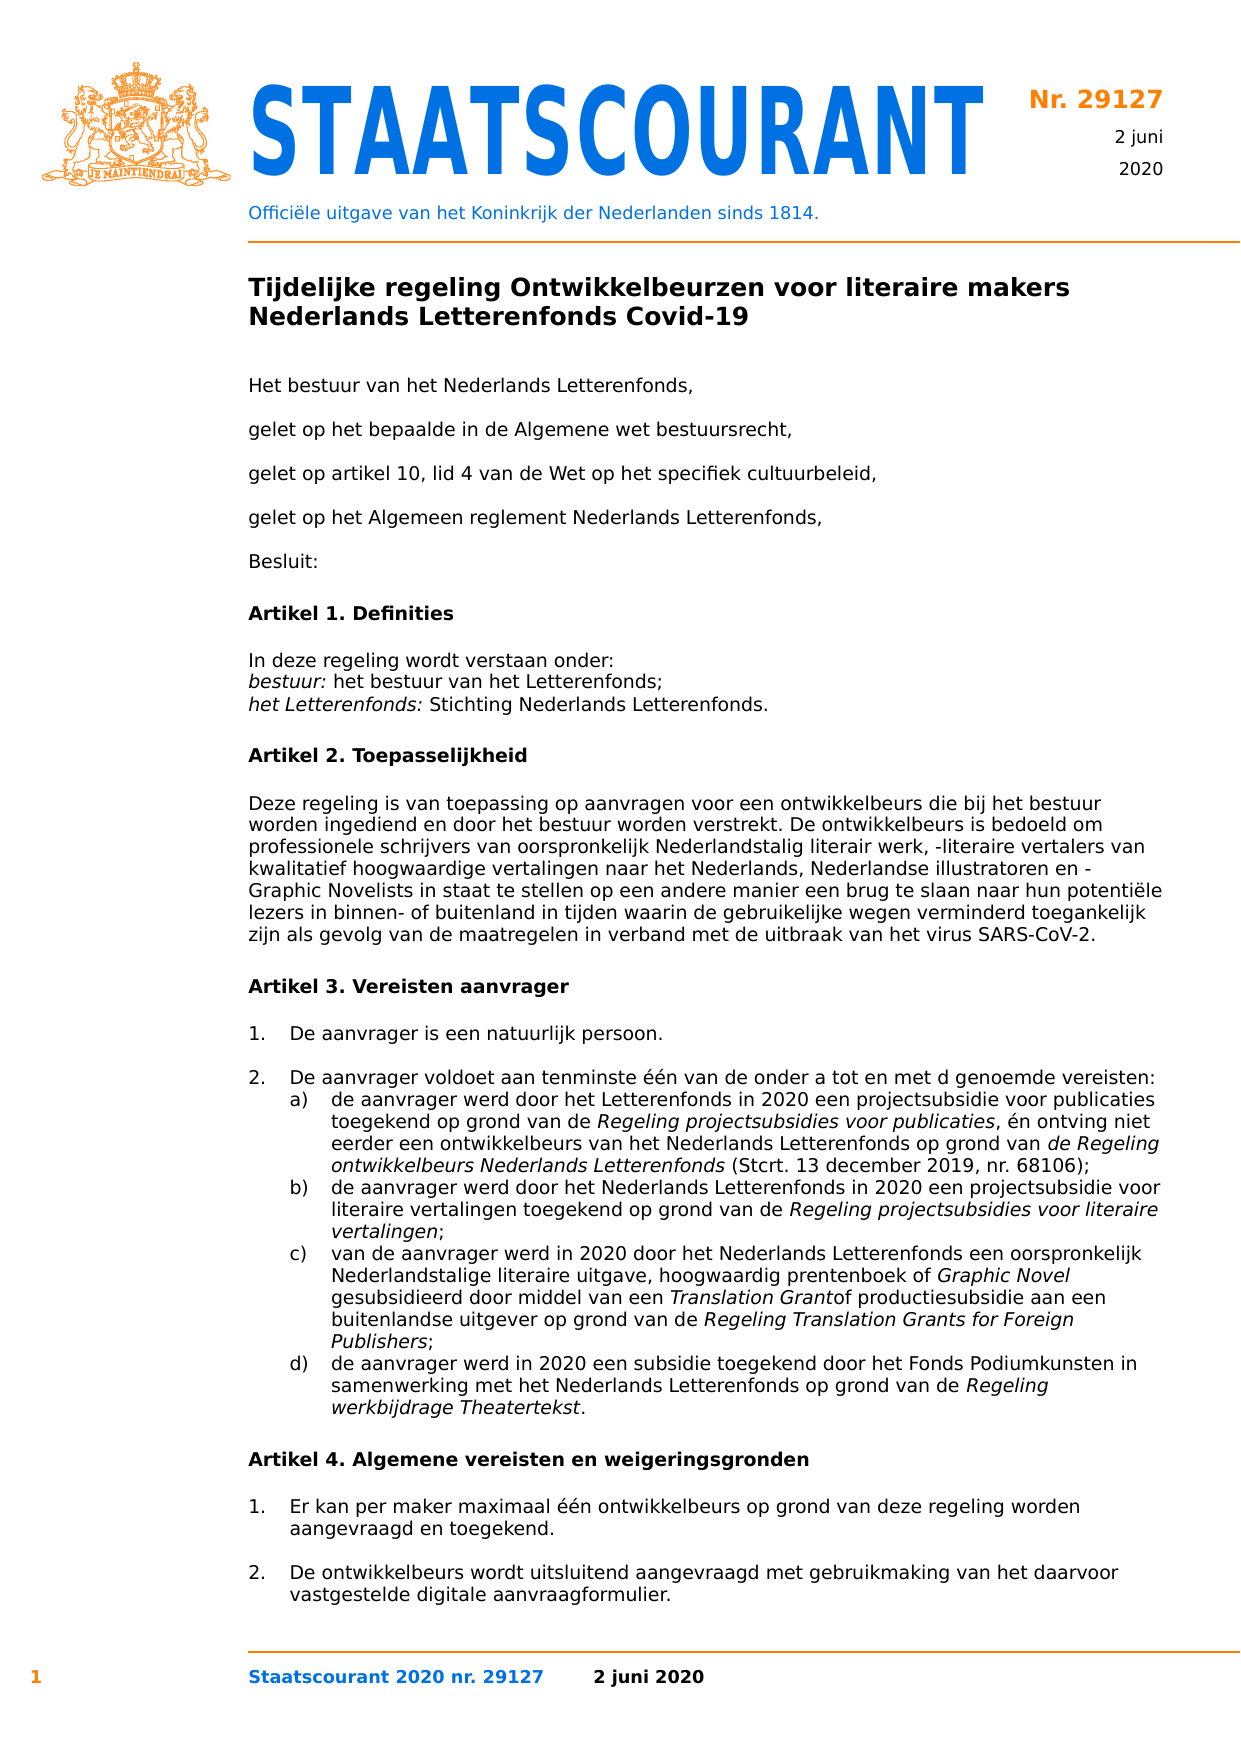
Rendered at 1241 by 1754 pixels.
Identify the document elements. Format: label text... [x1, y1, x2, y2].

text gelet op artikel 10, lid 4 van de Wet op het specifiek cultuurbeleid, [248, 463, 1163, 485]
table_cell 2 juni [998, 121, 1240, 153]
text bestuur: het bestuur van het Letterenfonds; [248, 671, 1163, 693]
subtitle Artikel 1. Definities [248, 602, 1163, 624]
table_cell 2020 [998, 153, 1240, 203]
text 1. Er kan per maker maximaal één ontwikkelbeurs op grond van deze regeling worden aangevraagd en toegekend. [248, 1496, 1163, 1540]
picture [41, 62, 231, 186]
table_cell Officiële uitgave van het Koninkrijk der Nederlanden sinds 1814. [248, 203, 1240, 241]
text In deze regeling wordt verstaan onder: [248, 649, 1163, 671]
text 1. De aanvrager is een natuurlijk persoon. [248, 1023, 1163, 1045]
subtitle Artikel 3. Vereisten aanvrager [248, 976, 1163, 998]
text 2. De aanvrager voldoet aan tenminste één van de onder a tot en met d genoemde vereisten: [248, 1067, 1163, 1089]
text het Letterenfonds: Stichting Nederlands Letterenfonds. [248, 693, 1163, 715]
subtitle Artikel 2. Toepasselijkheid [248, 745, 1163, 767]
text b) de aanvrager werd door het Nederlands Letterenfonds in 2020 een projectsubsidie voor literaire vertalingen toegekend op grond van de Regeling projectsubsidies voor literaire vertalingen; [289, 1177, 1163, 1243]
subtitle Tijdelijke regeling Ontwikkelbeurzen voor literaire makers Nederlands Letterenfonds Covid-19 [248, 273, 1163, 331]
subtitle Artikel 4. Algemene vereisten en weigeringsgronden [248, 1449, 1163, 1471]
text gelet op het bepaalde in de Algemene wet bestuursrecht, [248, 419, 1163, 441]
table_header Nr. 29127 [998, 62, 1240, 121]
text Besluit: [248, 551, 1163, 572]
text d) de aanvrager werd in 2020 een subsidie toegekend door het Fonds Podiumkunsten in samenwerking met het Nederlands Letterenfonds op grond van de Regeling werkbijdrage Theatertekst. [289, 1353, 1163, 1419]
table_header STAATSCOURANT [248, 62, 998, 203]
text Deze regeling is van toepassing op aanvragen voor een ontwikkelbeurs die bij het bestuur worden ingediend en door het bestuur worden verstrekt. De ontwikkelbeurs is bedoeld om professionele schrijvers van oorspronkelijk Nederlandstalig literair werk, -literaire vertalers van kwalitatief hoogwaardige vertalingen naar het Nederlands, Nederlandse illustratoren en -Graphic Novelists in staat te stellen op een andere manier een brug te slaan naar hun potentiële lezers in binnen- of buitenland in tijden waarin de gebruikelijke wegen verminderd toegankelijk zijn als gevolg van de maatregelen in verband met de uitbraak van het virus SARS-CoV-2. [248, 792, 1163, 946]
text gelet op het Algemeen reglement Nederlands Letterenfonds, [248, 507, 1163, 529]
text a) de aanvrager werd door het Letterenfonds in 2020 een projectsubsidie voor publicaties toegekend op grond van de Regeling projectsubsidies voor publicaties, én ontving niet eerder een ontwikkelbeurs van het Nederlands Letterenfonds op grond van de Regeling ontwikkelbeurs Nederlands Letterenfonds (Stcrt. 13 december 2019, nr. 68106); [289, 1089, 1163, 1177]
text Het bestuur van het Nederlands Letterenfonds, [248, 375, 1163, 397]
text c) van de aanvrager werd in 2020 door het Nederlands Letterenfonds een oorspronkelijk Nederlandstalige literaire uitgave, hoogwaardig prentenboek of Graphic Novel gesubsidieerd door middel van een Translation Grantof productiesubsidie aan een buitenlandse uitgever op grond van de Regeling Translation Grants for Foreign Publishers; [289, 1243, 1163, 1353]
table_header [25, 62, 248, 241]
text 2. De ontwikkelbeurs wordt uitsluitend aangevraagd met gebruikmaking van het daarvoor vastgestelde digitale aanvraagformulier. [248, 1562, 1163, 1606]
